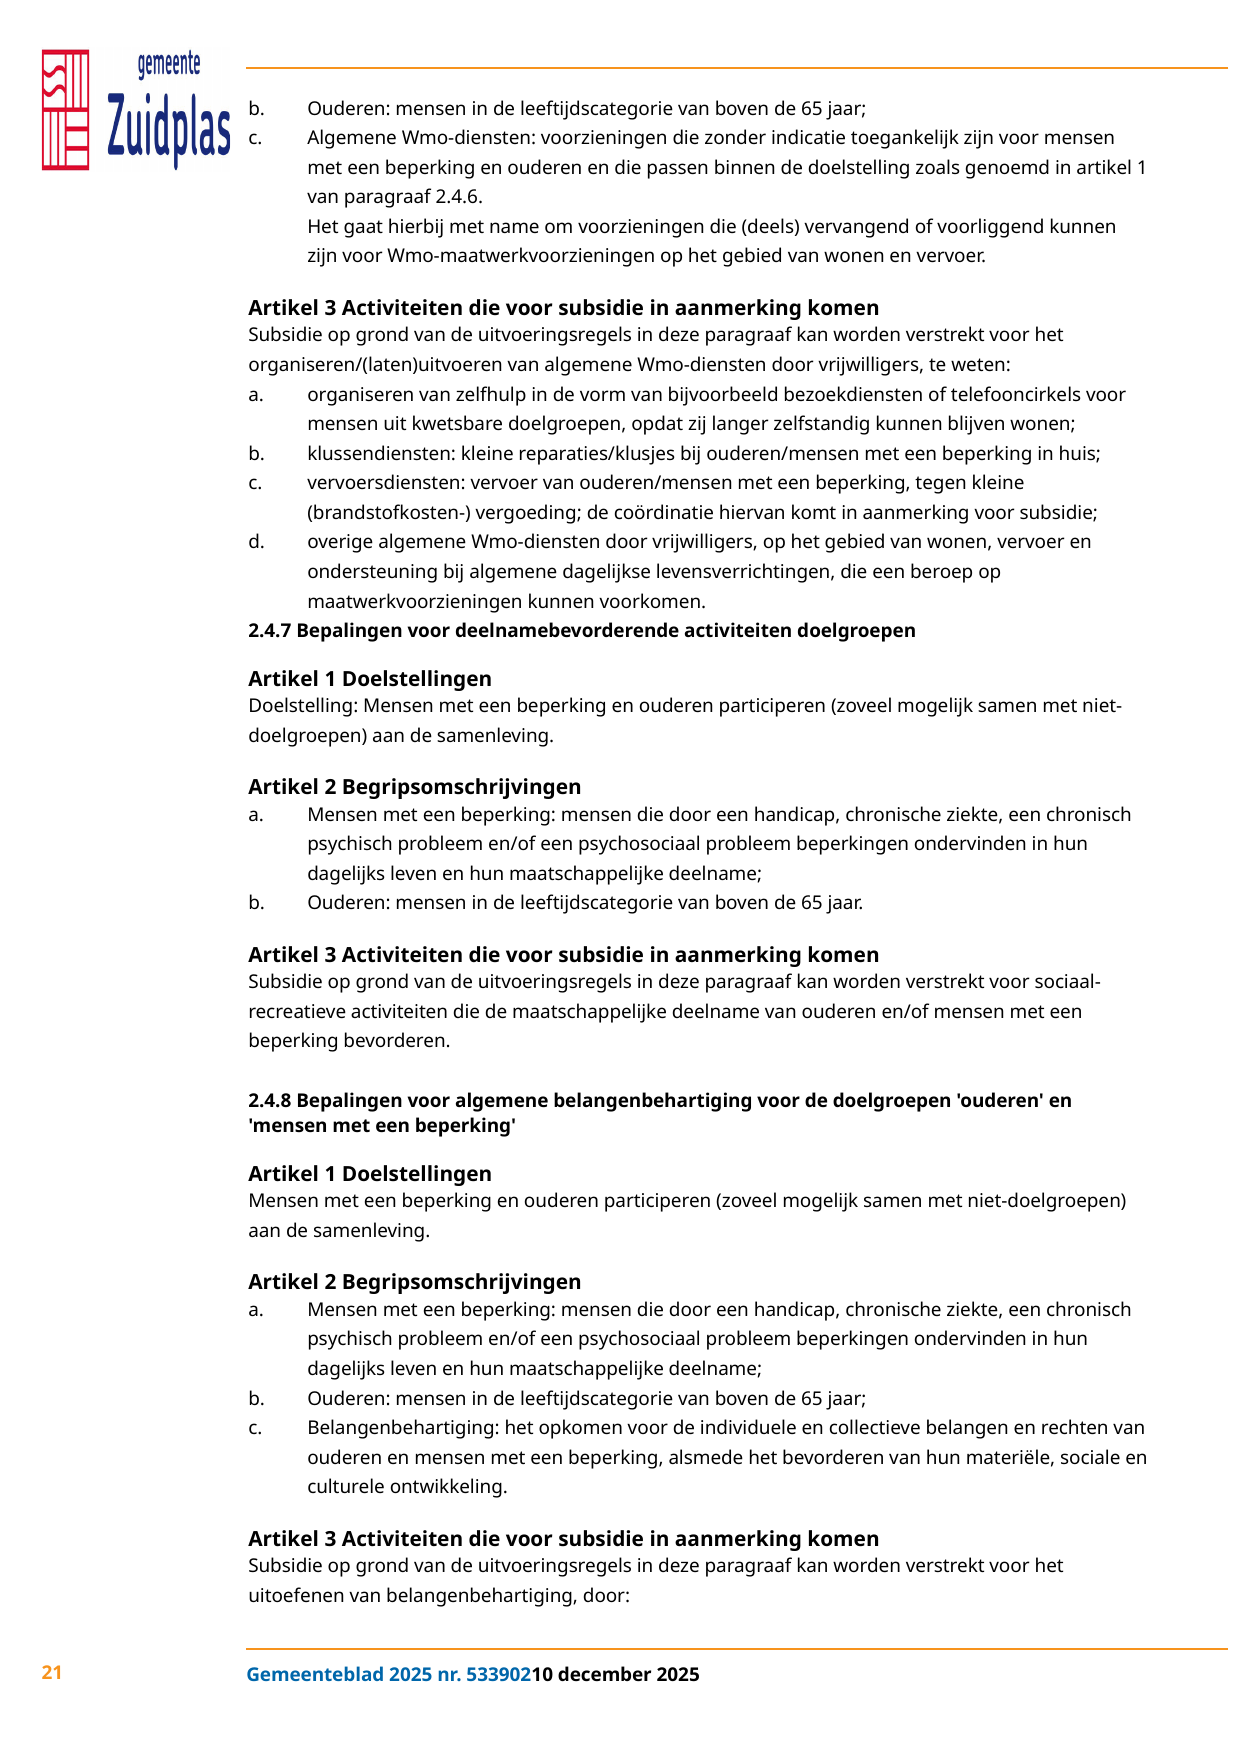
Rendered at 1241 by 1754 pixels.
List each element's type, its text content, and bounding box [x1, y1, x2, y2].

list Ouderen: mensen in de leeftijdscategorie van boven de 65 jaar. [248, 889, 1152, 915]
list Algemene Wmo-diensten: voorzieningen die zonder indicatie toegankelijk zijn voor mensen met een beperking en ouderen en die passen binnen de doelstelling zoals genoemd in artikel 1 van paragraaf 2.4.6. [248, 124, 1152, 209]
text Subsidie op grond van de uitvoeringsregels in deze paragraaf kan worden verstrekt voor het uitoefenen van belangenbehartiging, door: [248, 1552, 1152, 1608]
text Artikel 2 Begripsomschrijvingen [248, 1267, 1152, 1296]
list Het gaat hierbij met name om voorzieningen die (deels) vervangend of voorliggend kunnen zijn voor Wmo-maatwerkvoorzieningen op het gebied van wonen en vervoer. [248, 213, 1152, 268]
text 2.4.7 Bepalingen voor deelnamebevorderende activiteiten doelgroepen [248, 617, 1152, 643]
list Ouderen: mensen in de leeftijdscategorie van boven de 65 jaar; [248, 95, 1152, 121]
text Mensen met een beperking en ouderen participeren (zoveel mogelijk samen met niet-doelgroepen) aan de samenleving. [248, 1187, 1152, 1243]
list Belangenbehartiging: het opkomen voor de individuele en collectieve belangen en rechten van ouderen en mensen met een beperking, alsmede het bevorderen van hun materiële, sociale en culturele ontwikkeling. [248, 1414, 1152, 1499]
list klussendiensten: kleine reparaties/klusjes bij ouderen/mensen met een beperking in huis; [248, 440, 1152, 466]
list Mensen met een beperking: mensen die door een handicap, chronische ziekte, een chronisch psychisch probleem en/of een psychosociaal probleem beperkingen ondervinden in hun dagelijks leven en hun maatschappelijke deelname; [248, 1296, 1152, 1381]
text Artikel 3 Activiteiten die voor subsidie in aanmerking komen [248, 293, 1152, 322]
list vervoersdiensten: vervoer van ouderen/mensen met een beperking, tegen kleine (brandstofkosten-) vergoeding; de coördinatie hiervan komt in aanmerking voor subsidie; [248, 469, 1152, 525]
text Artikel 2 Begripsomschrijvingen [248, 772, 1152, 801]
text Artikel 3 Activiteiten die voor subsidie in aanmerking komen [248, 940, 1152, 968]
list Ouderen: mensen in de leeftijdscategorie van boven de 65 jaar; [248, 1385, 1152, 1410]
text Artikel 1 Doelstellingen [248, 664, 1152, 692]
text Subsidie op grond van de uitvoeringsregels in deze paragraaf kan worden verstrekt voor sociaal-recreatieve activiteiten die de maatschappelijke deelname van ouderen en/of mensen met een beperking bevorderen. [248, 968, 1152, 1053]
text Artikel 3 Activiteiten die voor subsidie in aanmerking komen [248, 1524, 1152, 1552]
list overige algemene Wmo-diensten door vrijwilligers, op het gebied van wonen, vervoer en ondersteuning bij algemene dagelijkse levensverrichtingen, die een beroep op maatwerkvoorzieningen kunnen voorkomen. [248, 529, 1152, 613]
picture [41, 47, 231, 172]
list Mensen met een beperking: mensen die door een handicap, chronische ziekte, een chronisch psychisch probleem en/of een psychosociaal probleem beperkingen ondervinden in hun dagelijks leven en hun maatschappelijke deelname; [248, 801, 1152, 886]
text Artikel 1 Doelstellingen [248, 1159, 1152, 1187]
text 2.4.8 Bepalingen voor algemene belangenbehartiging voor de doelgroepen 'ouderen' en 'mensen met een beperking' [248, 1087, 1152, 1138]
text Doelstelling: Mensen met een beperking en ouderen participeren (zoveel mogelijk samen met niet-doelgroepen) aan de samenleving. [248, 692, 1152, 748]
list organiseren van zelfhulp in de vorm van bijvoorbeeld bezoekdiensten of telefooncirkels voor mensen uit kwetsbare doelgroepen, opdat zij langer zelfstandig kunnen blijven wonen; [248, 381, 1152, 436]
text Subsidie op grond van de uitvoeringsregels in deze paragraaf kan worden verstrekt voor het organiseren/(laten)uitvoeren van algemene Wmo-diensten door vrijwilligers, te weten: [248, 322, 1152, 377]
